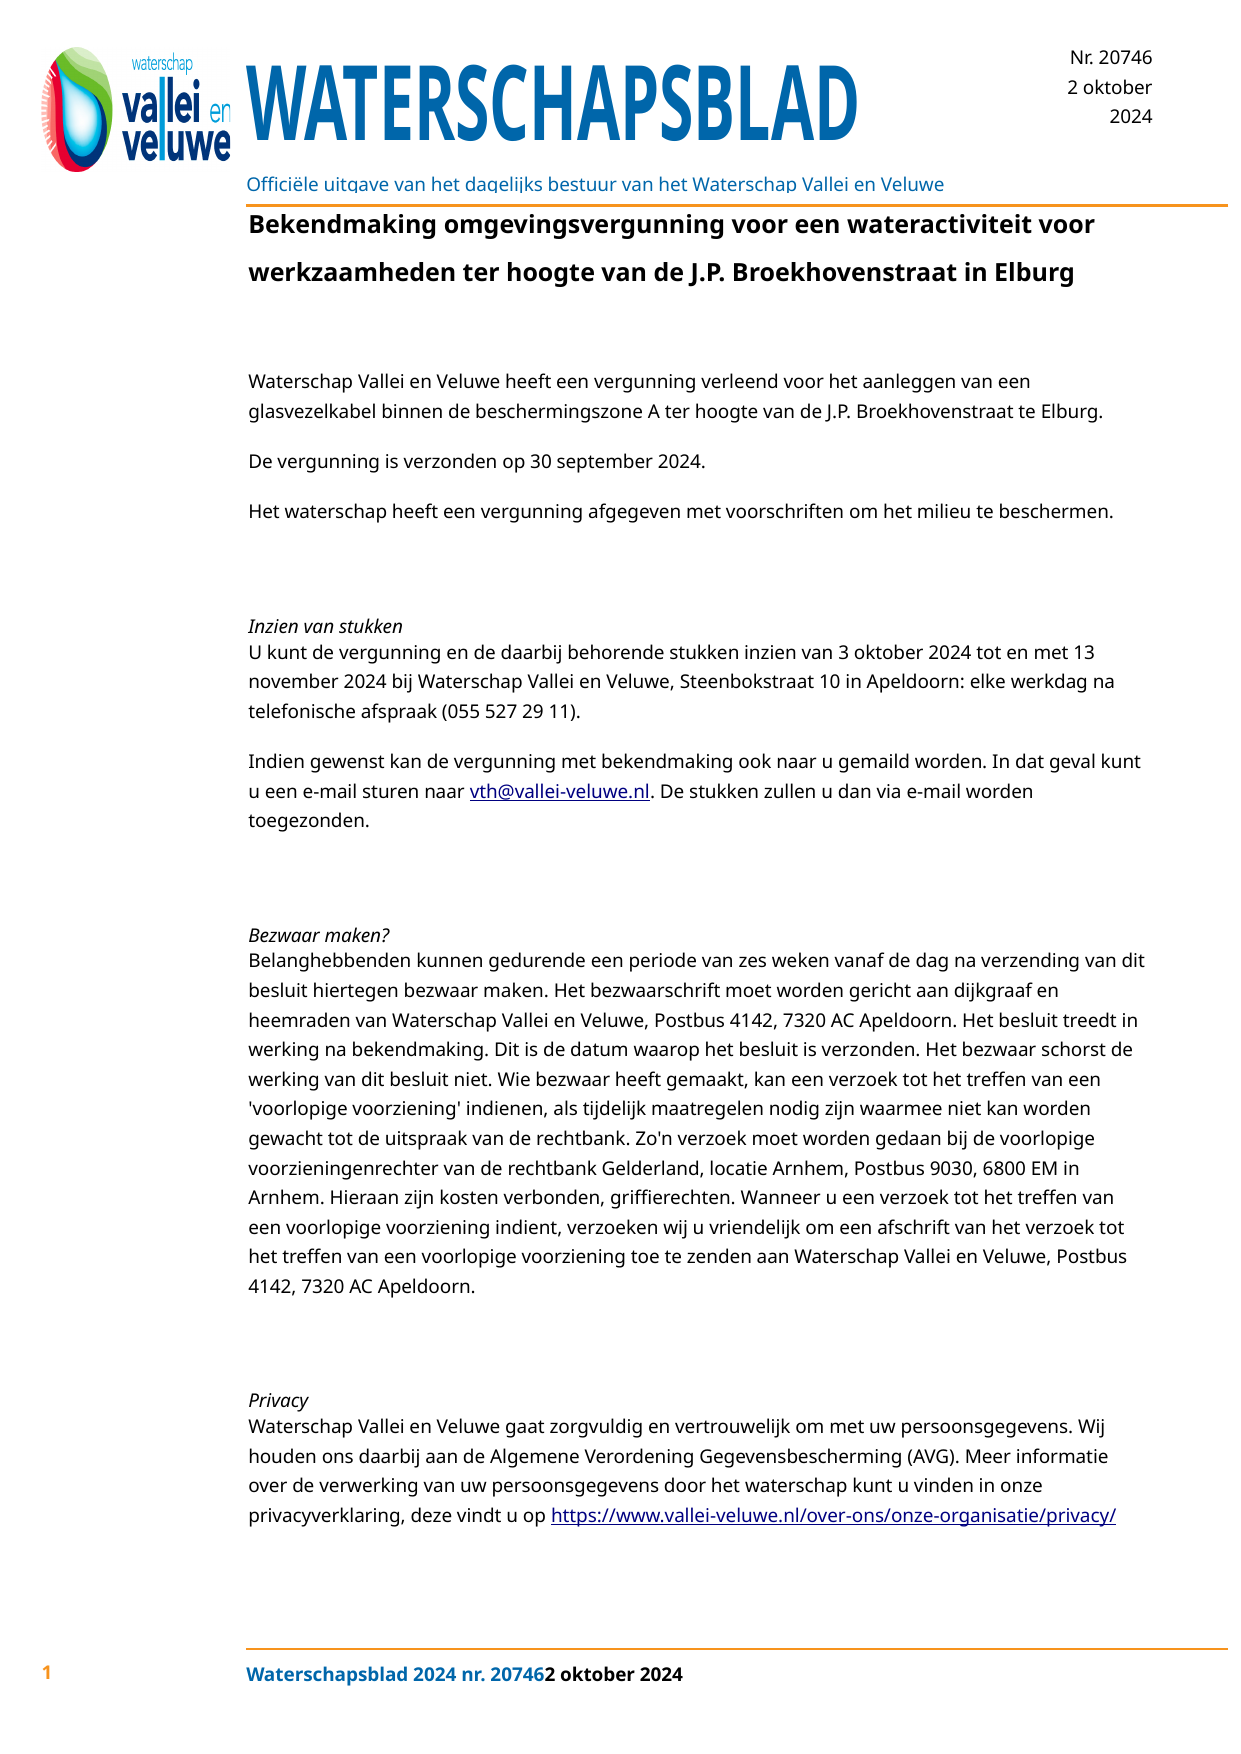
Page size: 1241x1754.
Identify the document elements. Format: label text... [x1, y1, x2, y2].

text Waterschap Vallei en Veluwe gaat zorgvuldig en vertrouwelijk om met uw persoonsgegevens. Wij houden ons daarbij aan de Algemene Verordening Gegevensbescherming (AVG). Meer informatie over de verwerking van uw persoonsgegevens door het waterschap kunt u vinden in onze privacyverklaring, deze vindt u op https://www.vallei-veluwe.nl/over-ons/onze-organisatie/privacy/ [248, 1413, 1152, 1528]
text De vergunning is verzonden op 30 september 2024. [248, 448, 1152, 474]
text Indien gewenst kan de vergunning met bekendmaking ook naar u gemaild worden. In dat geval kunt u een e-mail sturen naar vth@vallei-veluwe.nl. De stukken zullen u dan via e-mail worden toegezonden. [248, 748, 1152, 833]
picture [41, 47, 231, 172]
text Het waterschap heeft een vergunning afgegeven met voorschriften om het milieu te beschermen. [248, 499, 1152, 524]
text Privacy [248, 1387, 1152, 1413]
text Bekendmaking omgevingsvergunning voor een wateractiviteit voor werkzaamheden ter hoogte van de J.P. Broekhovenstraat in Elburg [248, 207, 1152, 288]
text Inzien van stukken [248, 613, 1152, 639]
text Belanghebbenden kunnen gedurende een periode van zes weken vanaf de dag na verzending van dit besluit hiertegen bezwaar maken. Het bezwaarschrift moet worden gericht aan dijkgraaf en heemraden van Waterschap Vallei en Veluwe, Postbus 4142, 7320 AC Apeldoorn. Het besluit treedt in werking na bekendmaking. Dit is de datum waarop het besluit is verzonden. Het bezwaar schorst de werking van dit besluit niet. Wie bezwaar heeft gemaakt, kan een verzoek tot het treffen van een 'voorlopige voorziening' indienen, als tijdelijk maatregelen nodig zijn waarmee niet kan worden gewacht tot de uitspraak van de rechtbank. Zo'n verzoek moet worden gedaan bij de voorlopige voorzieningenrechter van de rechtbank Gelderland, locatie Arnhem, Postbus 9030, 6800 EM in Arnhem. Hieraan zijn kosten verbonden, griffierechten. Wanneer u een verzoek tot het treffen van een voorlopige voorziening indient, verzoeken wij u vriendelijk om een afschrift van het verzoek tot het treffen van een voorlopige voorziening toe te zenden aan Waterschap Vallei en Veluwe, Postbus 4142, 7320 AC Apeldoorn. [248, 948, 1152, 1299]
text U kunt de vergunning en de daarbij behorende stukken inzien van 3 oktober 2024 tot en met 13 november 2024 bij Waterschap Vallei en Veluwe, Steenbokstraat 10 in Apeldoorn: elke werkdag na telefonische afspraak (055 527 29 11). [248, 639, 1152, 724]
text Waterschap Vallei en Veluwe heeft een vergunning verleend voor het aanleggen van een glasvezelkabel binnen de beschermingszone A ter hoogte van de J.P. Broekhovenstraat te Elburg. [248, 368, 1152, 424]
text Bezwaar maken? [248, 922, 1152, 948]
